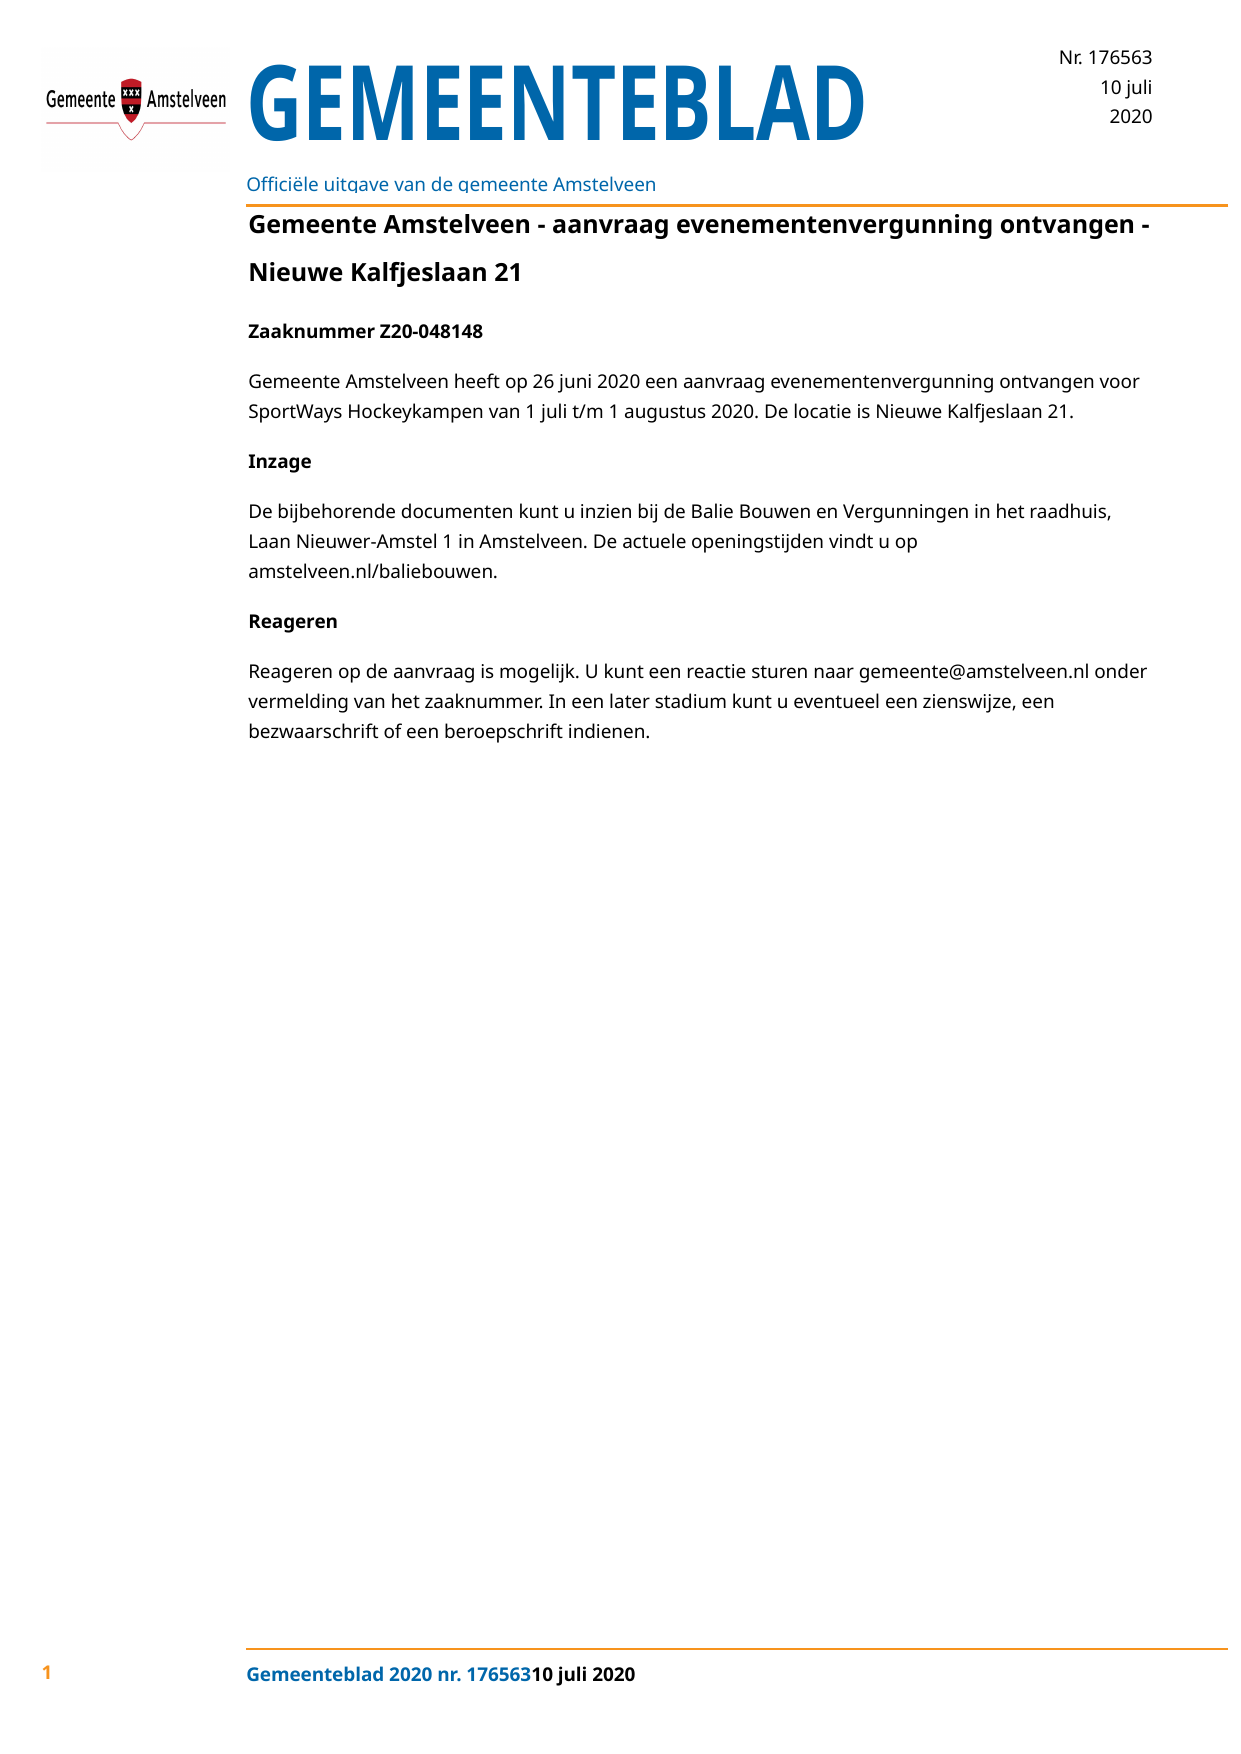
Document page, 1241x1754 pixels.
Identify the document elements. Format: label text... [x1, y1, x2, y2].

text Reageren [248, 608, 1152, 634]
text Zaaknummer Z20-048148 [248, 318, 1152, 344]
text Gemeente Amstelveen heeft op 26 juni 2020 een aanvraag evenementenvergunning ontvangen voor SportWays Hockeykampen van 1 juli t/m 1 augustus 2020. De locatie is Nieuwe Kalfjeslaan 21. [248, 368, 1152, 424]
picture [41, 47, 231, 172]
text Gemeente Amstelveen - aanvraag evenementenvergunning ontvangen - Nieuwe Kalfjeslaan 21 [248, 207, 1152, 288]
text Inzage [248, 448, 1152, 474]
text De bijbehorende documenten kunt u inzien bij de Balie Bouwen en Vergunningen in het raadhuis, Laan Nieuwer-Amstel 1 in Amstelveen. De actuele openingstijden vindt u op amstelveen.nl/baliebouwen. [248, 499, 1152, 584]
text Reageren op de aanvraag is mogelijk. U kunt een reactie sturen naar gemeente@amstelveen.nl onder vermelding van het zaaknummer. In een later stadium kunt u eventueel een zienswijze, een bezwaarschrift of een beroepschrift indienen. [248, 659, 1152, 744]
